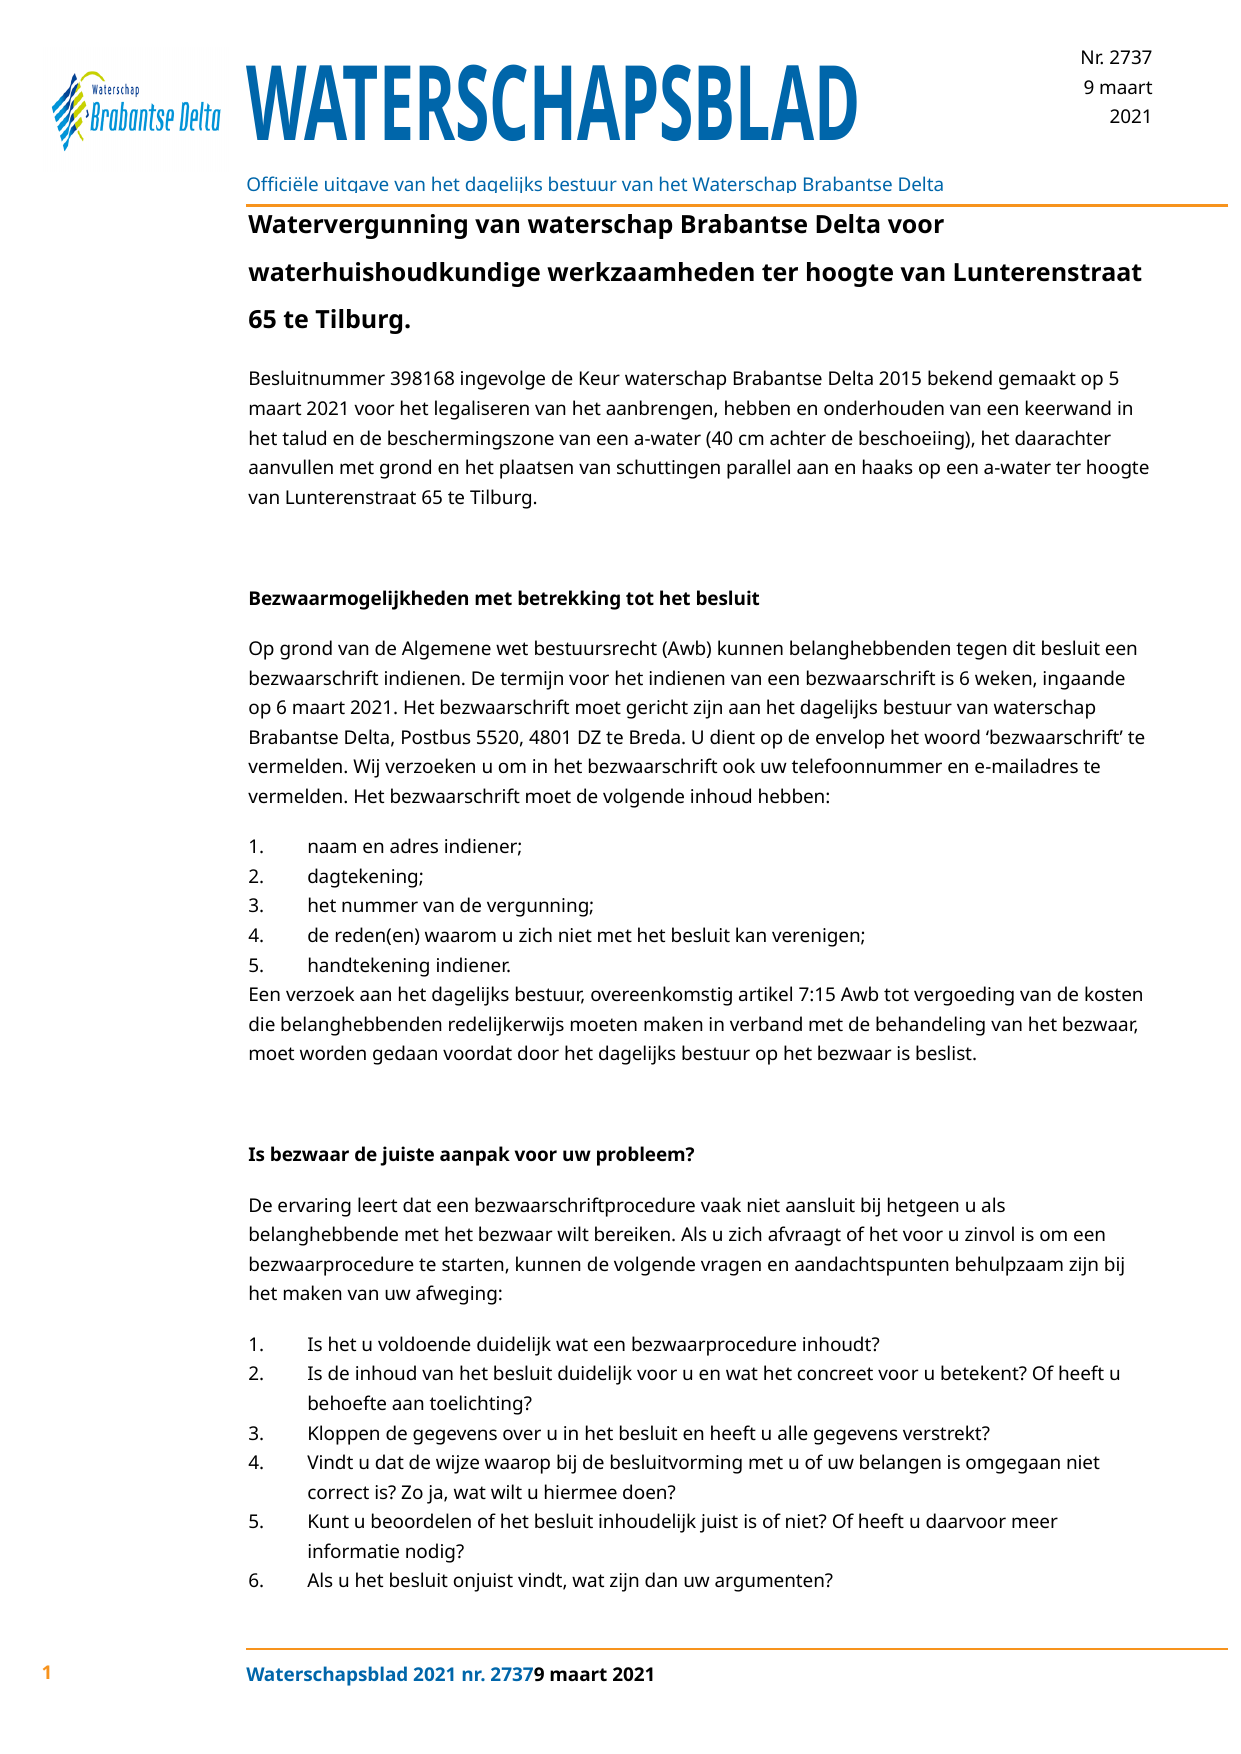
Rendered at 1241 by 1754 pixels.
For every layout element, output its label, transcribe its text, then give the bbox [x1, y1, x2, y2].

list handtekening indiener. [248, 952, 1152, 977]
text Besluitnummer 398168 ingevolge de Keur waterschap Brabantse Delta 2015 bekend gemaakt op 5 maart 2021 voor het legaliseren van het aanbrengen, hebben en onderhouden van een keerwand in het talud en de beschermingszone van een a-water (40 cm achter de beschoeiing), het daarachter aanvullen met grond en het plaatsen van schuttingen parallel aan en haaks op een a-water ter hoogte van Lunterenstraat 65 te Tilburg. [248, 366, 1152, 509]
list Vindt u dat de wijze waarop bij de besluitvorming met u of uw belangen is omgegaan niet correct is? Zo ja, wat wilt u hiermee doen? [248, 1449, 1152, 1504]
text Watervergunning van waterschap Brabantse Delta voor waterhuishoudkundige werkzaamheden ter hoogte van Lunterenstraat 65 te Tilburg. [248, 207, 1152, 336]
list naam en adres indiener; [248, 833, 1152, 859]
list Als u het besluit onjuist vindt, wat zijn dan uw argumenten? [248, 1568, 1152, 1593]
list het nummer van de vergunning; [248, 893, 1152, 918]
text Een verzoek aan het dagelijks bestuur, overeenkomstig artikel 7:15 Awb tot vergoeding van de kosten die belanghebbenden redelijkerwijs moeten maken in verband met de behandeling van het bezwaar, moet worden gedaan voordat door het dagelijks bestuur op het bezwaar is beslist. [248, 981, 1152, 1066]
text Op grond van de Algemene wet bestuursrecht (Awb) kunnen belanghebbenden tegen dit besluit een bezwaarschrift indienen. De termijn voor het indienen van een bezwaarschrift is 6 weken, ingaande op 6 maart 2021. Het bezwaarschrift moet gericht zijn aan het dagelijks bestuur van waterschap Brabantse Delta, Postbus 5520, 4801 DZ te Breda. U dient op de envelop het woord ‘bezwaarschrift’ te vermelden. Wij verzoeken u om in het bezwaarschrift ook uw telefoonnummer en e‑mailadres te vermelden. Het bezwaarschrift moet de volgende inhoud hebben: [248, 635, 1152, 809]
list Kunt u beoordelen of het besluit inhoudelijk juist is of niet? Of heeft u daarvoor meer informatie nodig? [248, 1508, 1152, 1564]
list Kloppen de gegevens over u in het besluit en heeft u alle gegevens verstrekt? [248, 1420, 1152, 1445]
text Is bezwaar de juiste aanpak voor uw probleem? [248, 1141, 1152, 1167]
list Is de inhoud van het besluit duidelijk voor u en wat het concreet voor u betekent? Of heeft u behoefte aan toelichting? [248, 1361, 1152, 1416]
text Bezwaarmogelijkheden met betrekking tot het besluit [248, 585, 1152, 610]
text De ervaring leert dat een bezwaarschriftprocedure vaak niet aansluit bij hetgeen u als belanghebbende met het bezwaar wilt bereiken. Als u zich afvraagt of het voor u zinvol is om een bezwaarprocedure te starten, kunnen de volgende vragen en aandachtspunten behulpzaam zijn bij het maken van uw afweging: [248, 1192, 1152, 1306]
list dagtekening; [248, 863, 1152, 889]
list de reden(en) waarom u zich niet met het besluit kan verenigen; [248, 922, 1152, 948]
list Is het u voldoende duidelijk wat een bezwaarprocedure inhoudt? [248, 1331, 1152, 1357]
picture [41, 47, 231, 172]
